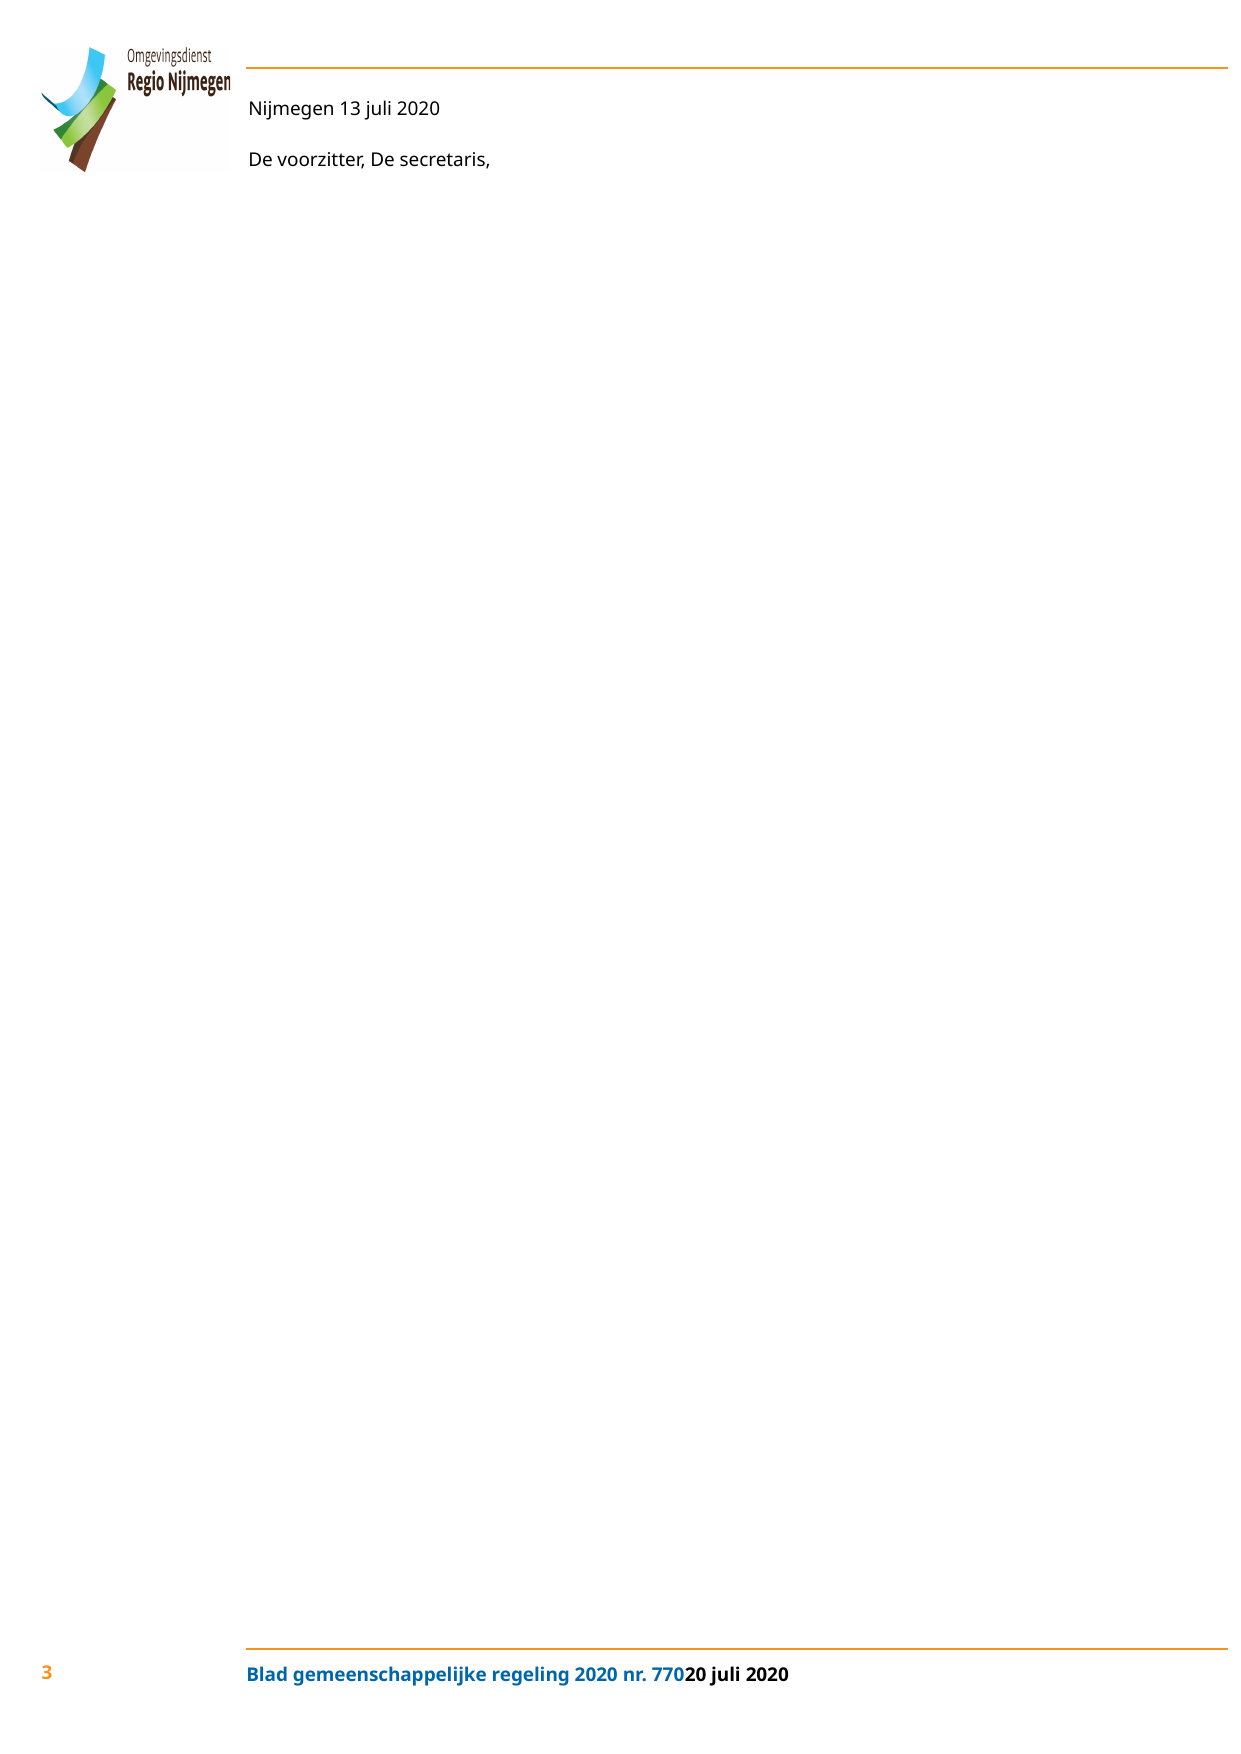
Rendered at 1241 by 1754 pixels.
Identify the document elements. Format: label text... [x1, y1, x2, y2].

picture [41, 47, 231, 172]
text Nijmegen 13 juli 2020 [248, 95, 1152, 121]
text De voorzitter, De secretaris, [248, 146, 1152, 172]
